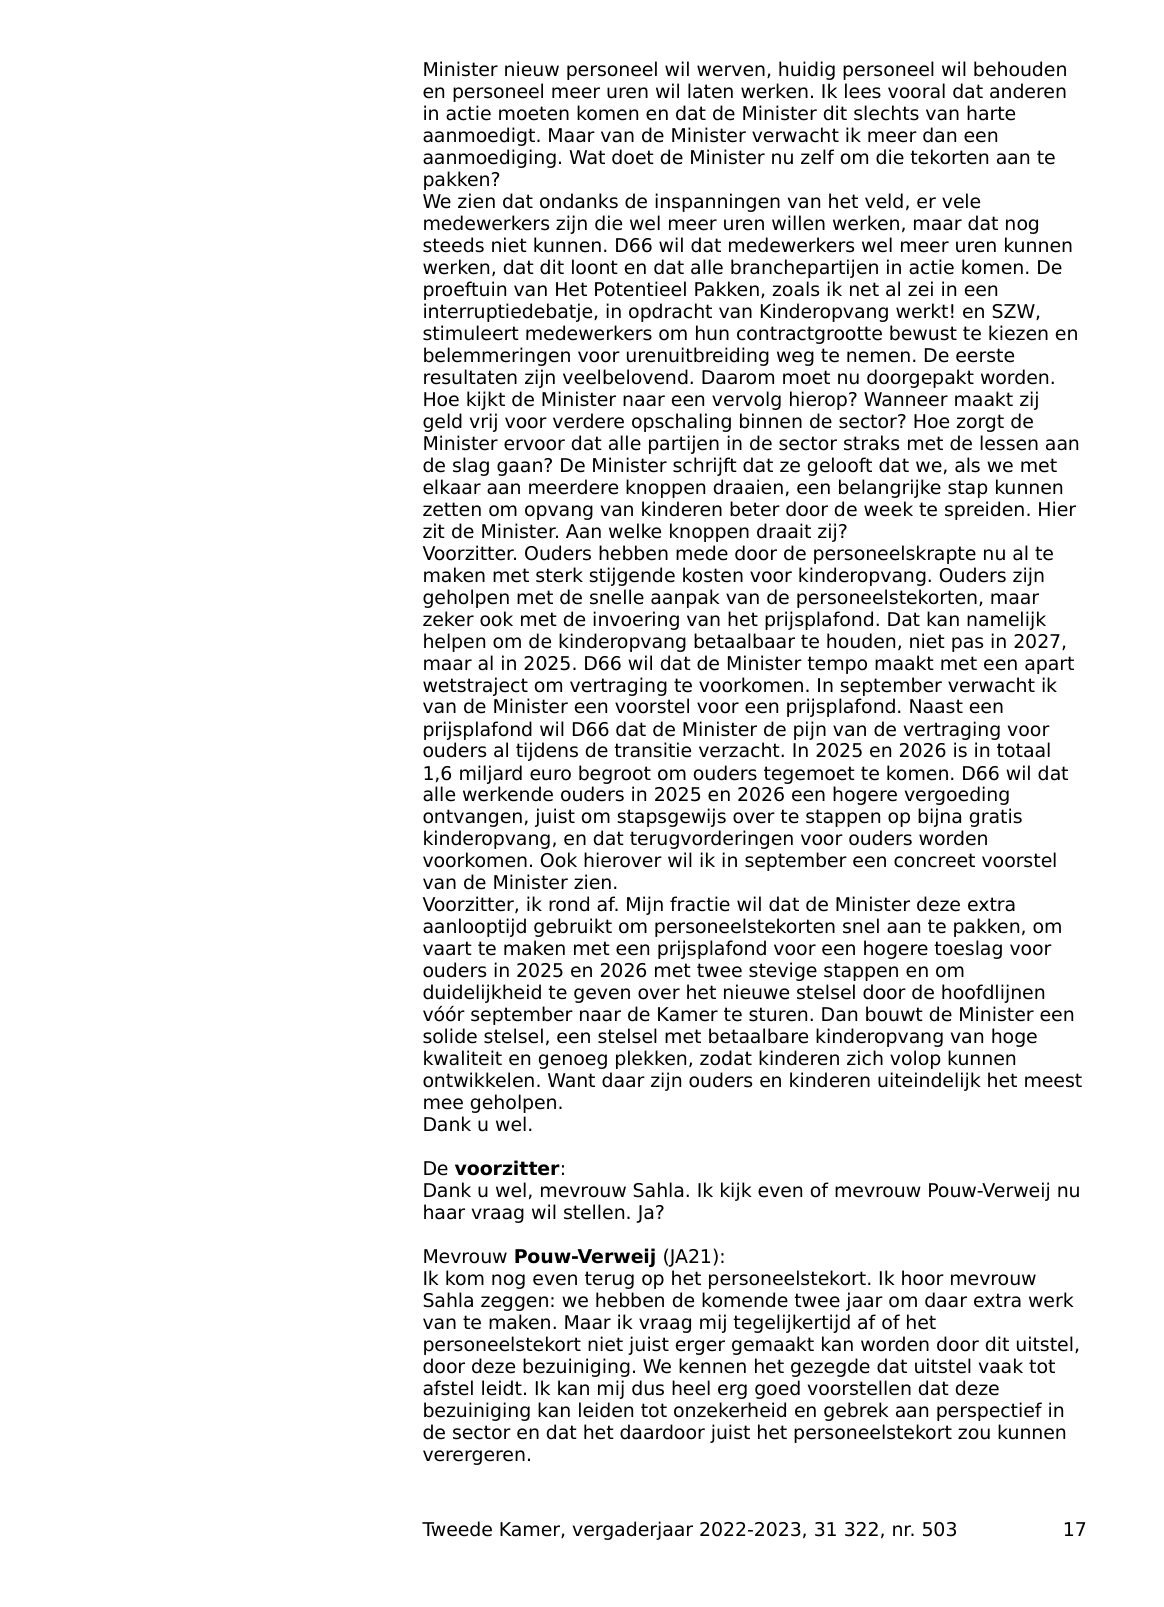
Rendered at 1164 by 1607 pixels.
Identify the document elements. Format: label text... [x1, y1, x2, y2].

text Minister nieuw personeel wil werven, huidig personeel wil behouden en personeel meer uren wil laten werken. Ik lees vooral dat anderen in actie moeten komen en dat de Minister dit slechts van harte aanmoedigt. Maar van de Minister verwacht ik meer dan een aanmoediging. Wat doet de Minister nu zelf om die tekorten aan te pakken? [422, 59, 1087, 191]
text Voorzitter. Ouders hebben mede door de personeelskrapte nu al te maken met sterk stijgende kosten voor kinderopvang. Ouders zijn geholpen met de snelle aanpak van de personeelstekorten, maar zeker ook met de invoering van het prijsplafond. Dat kan namelijk helpen om de kinderopvang betaalbaar te houden, niet pas in 2027, maar al in 2025. D66 wil dat de Minister tempo maakt met een apart wetstraject om vertraging te voorkomen. In september verwacht ik van de Minister een voorstel voor een prijsplafond. Naast een prijsplafond wil D66 dat de Minister de pijn van de vertraging voor ouders al tijdens de transitie verzacht. In 2025 en 2026 is in totaal 1,6 miljard euro begroot om ouders tegemoet te komen. D66 wil dat alle werkende ouders in 2025 en 2026 een hogere vergoeding ontvangen, juist om stapsgewijs over te stappen op bijna gratis kinderopvang, en dat terugvorderingen voor ouders worden voorkomen. Ook hierover wil ik in september een concreet voorstel van de Minister zien. [422, 543, 1087, 894]
text Voorzitter, ik rond af. Mijn fractie wil dat de Minister deze extra aanlooptijd gebruikt om personeelstekorten snel aan te pakken, om vaart te maken met een prijsplafond voor een hogere toeslag voor ouders in 2025 en 2026 met twee stevige stappen en om duidelijkheid te geven over het nieuwe stelsel door de hoofdlijnen vóór september naar de Kamer te sturen. Dan bouwt de Minister een solide stelsel, een stelsel met betaalbare kinderopvang van hoge kwaliteit en genoeg plekken, zodat kinderen zich volop kunnen ontwikkelen. Want daar zijn ouders en kinderen uiteindelijk het meest mee geholpen. [422, 894, 1087, 1114]
text We zien dat ondanks de inspanningen van het veld, er vele medewerkers zijn die wel meer uren willen werken, maar dat nog steeds niet kunnen. D66 wil dat medewerkers wel meer uren kunnen werken, dat dit loont en dat alle branchepartijen in actie komen. De proeftuin van Het Potentieel Pakken, zoals ik net al zei in een interruptiedebatje, in opdracht van Kinderopvang werkt! en SZW, stimuleert medewerkers om hun contractgrootte bewust te kiezen en belemmeringen voor urenuitbreiding weg te nemen. De eerste resultaten zijn veelbelovend. Daarom moet nu doorgepakt worden. Hoe kijkt de Minister naar een vervolg hierop? Wanneer maakt zij geld vrij voor verdere opschaling binnen de sector? Hoe zorgt de Minister ervoor dat alle partijen in de sector straks met de lessen aan de slag gaan? De Minister schrijft dat ze gelooft dat we, als we met elkaar aan meerdere knoppen draaien, een belangrijke stap kunnen zetten om opvang van kinderen beter door de week te spreiden. Hier zit de Minister. Aan welke knoppen draait zij? [422, 191, 1087, 543]
text Ik kom nog even terug op het personeelstekort. Ik hoor mevrouw Sahla zeggen: we hebben de komende twee jaar om daar extra werk van te maken. Maar ik vraag mij tegelijkertijd af of het personeelstekort niet juist erger gemaakt kan worden door dit uitstel, door deze bezuiniging. We kennen het gezegde dat uitstel vaak tot afstel leidt. Ik kan mij dus heel erg goed voorstellen dat deze bezuiniging kan leiden tot onzekerheid en gebrek aan perspectief in de sector en dat het daardoor juist het personeelstekort zou kunnen verergeren. [422, 1268, 1087, 1466]
text Mevrouw Pouw-Verweij (JA21): [422, 1246, 1087, 1268]
text De voorzitter: [422, 1158, 1087, 1180]
text Dank u wel. [422, 1114, 1087, 1136]
text Dank u wel, mevrouw Sahla. Ik kijk even of mevrouw Pouw-Verweij nu haar vraag wil stellen. Ja? [422, 1180, 1087, 1224]
